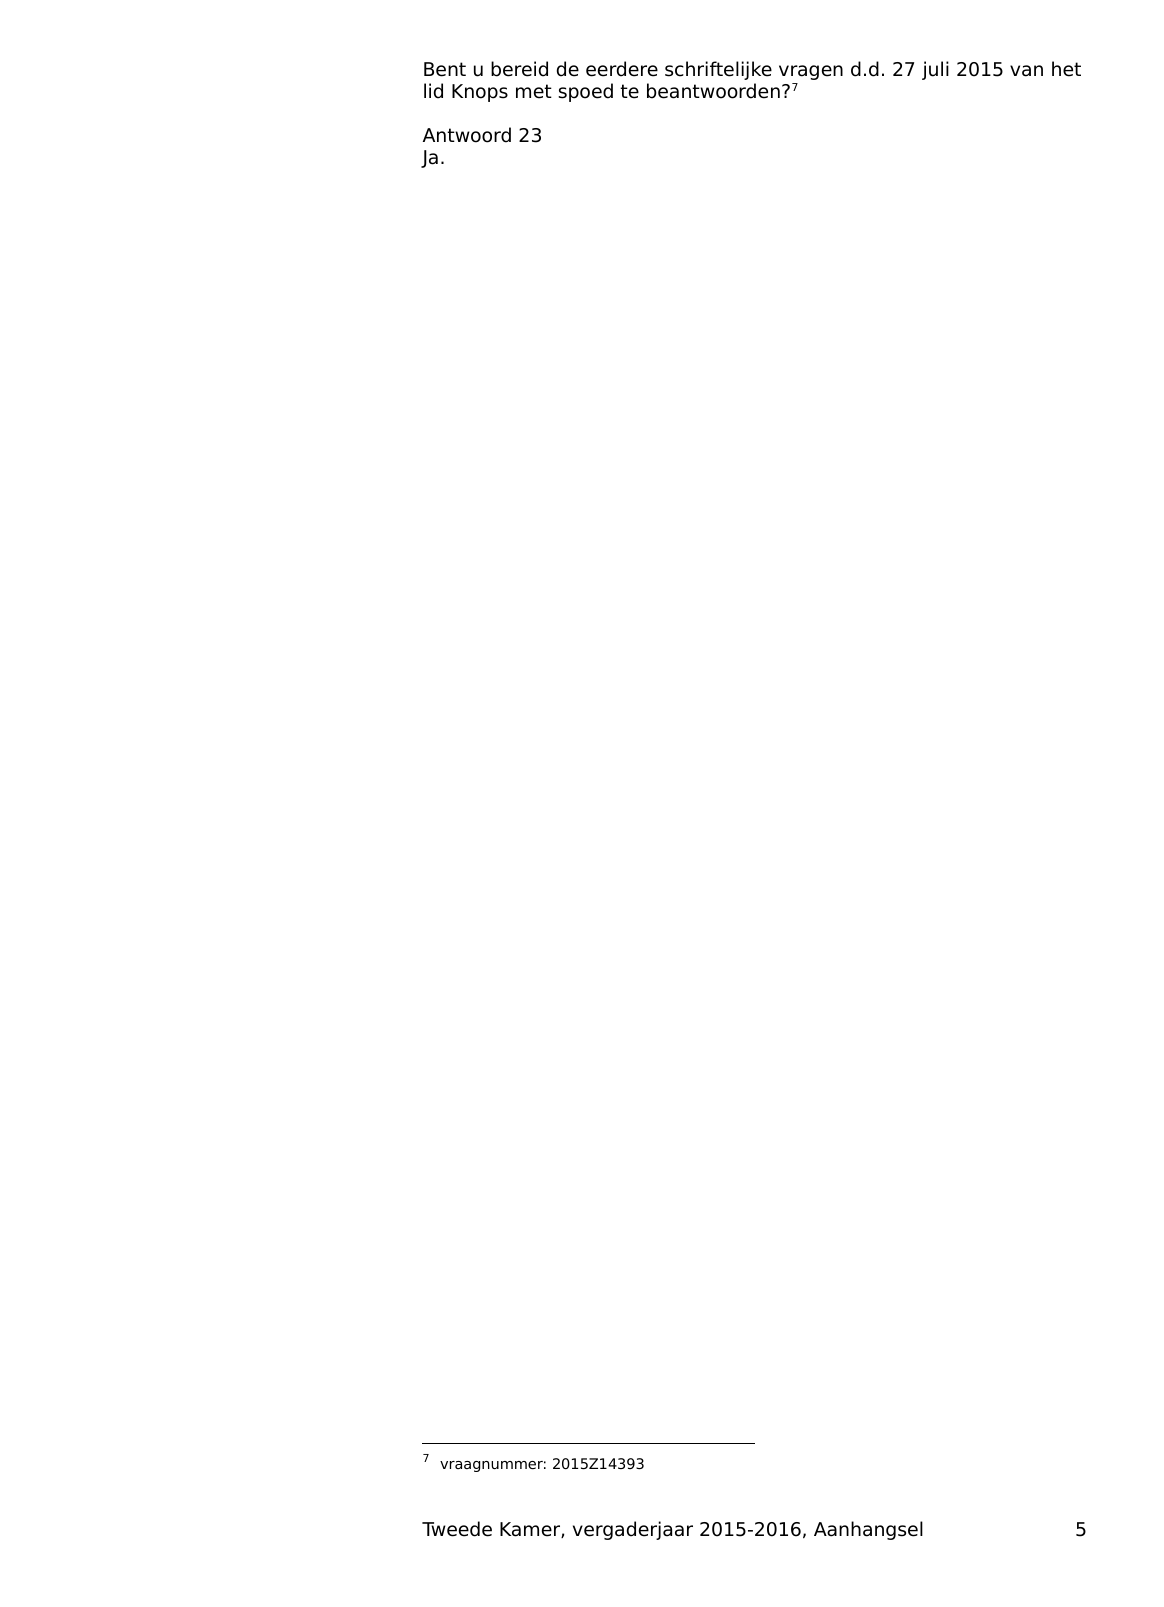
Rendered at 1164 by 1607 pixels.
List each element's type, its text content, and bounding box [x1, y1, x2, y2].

text Bent u bereid de eerdere schriftelijke vragen d.d. 27 juli 2015 van het lid Knops met spoed te beantwoorden? [422, 59, 1087, 103]
text vraagnummer: 2015Z14393 [422, 1452, 1087, 1474]
text Antwoord 23 [422, 125, 1087, 147]
text Ja. [422, 147, 1087, 169]
